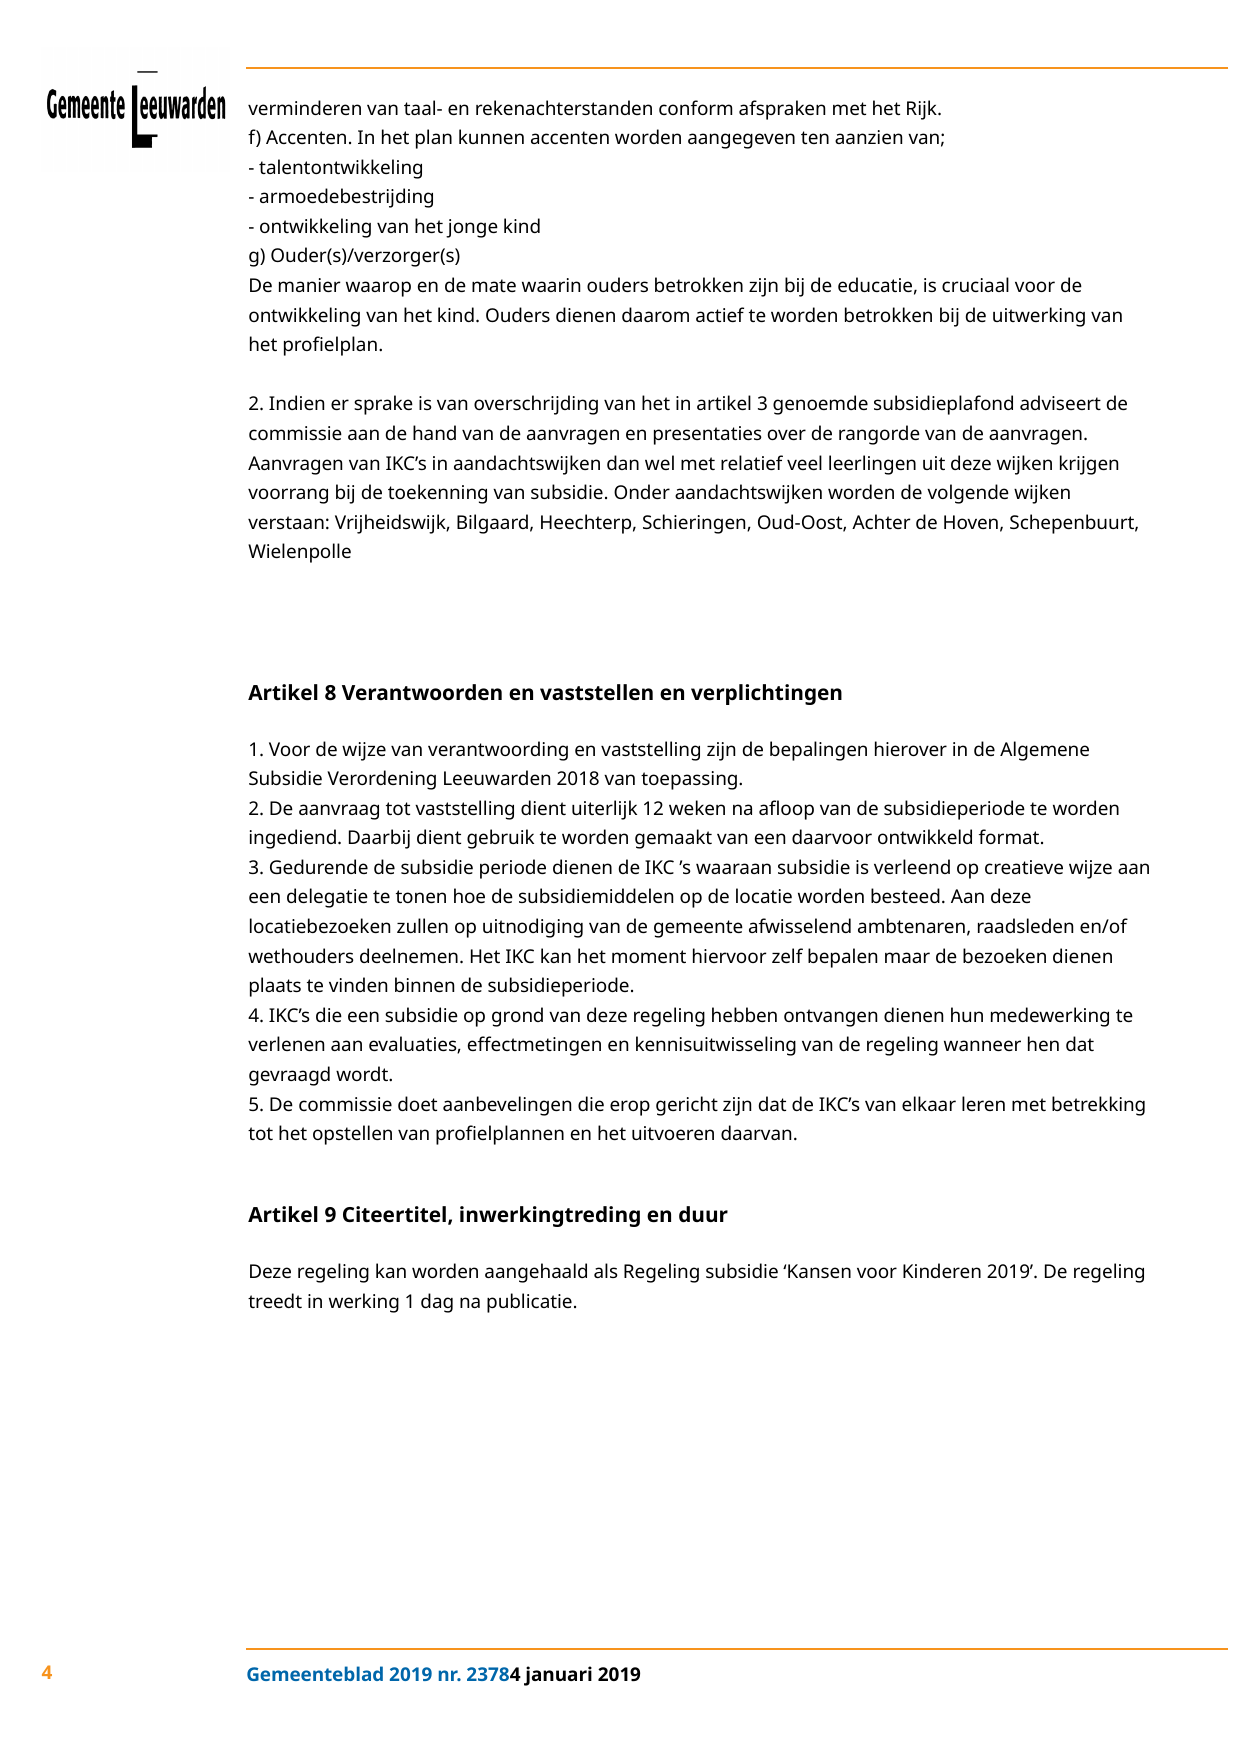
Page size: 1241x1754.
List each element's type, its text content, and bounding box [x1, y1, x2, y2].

text 1. Voor de wijze van verantwoording en vaststelling zijn de bepalingen hierover in de Algemene Subsidie Verordening Leeuwarden 2018 van toepassing. [248, 736, 1152, 791]
text 2. De aanvraag tot vaststelling dient uiterlijk 12 weken na afloop van de subsidieperiode te worden ingediend. Daarbij dient gebruik te worden gemaakt van een daarvoor ontwikkeld format. [248, 795, 1152, 850]
text - ontwikkeling van het jonge kind [248, 213, 1152, 239]
text g) Ouder(s)/verzorger(s) [248, 243, 1152, 268]
text 5. De commissie doet aanbevelingen die erop gericht zijn dat de IKC’s van elkaar leren met betrekking tot het opstellen van profielplannen en het uitvoeren daarvan. [248, 1091, 1152, 1146]
text - talentontwikkeling [248, 154, 1152, 180]
text 4. IKC’s die een subsidie op grond van deze regeling hebben ontvangen dienen hun medewerking te verlenen aan evaluaties, effectmetingen en kennisuitwisseling van de regeling wanneer hen dat gevraagd wordt. [248, 1002, 1152, 1087]
text Artikel 9 Citeertitel, inwerkingtreding en duur [248, 1200, 1152, 1229]
text f) Accenten. In het plan kunnen accenten worden aangegeven ten aanzien van; [248, 124, 1152, 150]
text Deze regeling kan worden aangehaald als Regeling subsidie ‘Kansen voor Kinderen 2019’. De regeling treedt in werking 1 dag na publicatie. [248, 1258, 1152, 1314]
text verminderen van taal- en rekenachterstanden conform afspraken met het Rijk. [248, 95, 1152, 121]
text De manier waarop en de mate waarin ouders betrokken zijn bij de educatie, is cruciaal voor de ontwikkeling van het kind. Ouders dienen daarom actief te worden betrokken bij de uitwerking van het profielplan. [248, 272, 1152, 357]
picture [41, 47, 231, 172]
text 2. Indien er sprake is van overschrijding van het in artikel 3 genoemde subsidieplafond adviseert de commissie aan de hand van de aanvragen en presentaties over de rangorde van de aanvragen. Aanvragen van IKC’s in aandachtswijken dan wel met relatief veel leerlingen uit deze wijken krijgen voorrang bij de toekenning van subsidie. Onder aandachtswijken worden de volgende wijken verstaan: Vrijheidswijk, Bilgaard, Heechterp, Schieringen, Oud-Oost, Achter de Hoven, Schepenbuurt, Wielenpolle [248, 391, 1152, 564]
text 3. Gedurende de subsidie periode dienen de IKC ’s waaraan subsidie is verleend op creatieve wijze aan een delegatie te tonen hoe de subsidiemiddelen op de locatie worden besteed. Aan deze locatiebezoeken zullen op uitnodiging van de gemeente afwisselend ambtenaren, raadsleden en/of wethouders deelnemen. Het IKC kan het moment hiervoor zelf bepalen maar de bezoeken dienen plaats te vinden binnen de subsidieperiode. [248, 854, 1152, 998]
text Artikel 8 Verantwoorden en vaststellen en verplichtingen [248, 678, 1152, 706]
text - armoedebestrijding [248, 183, 1152, 209]
